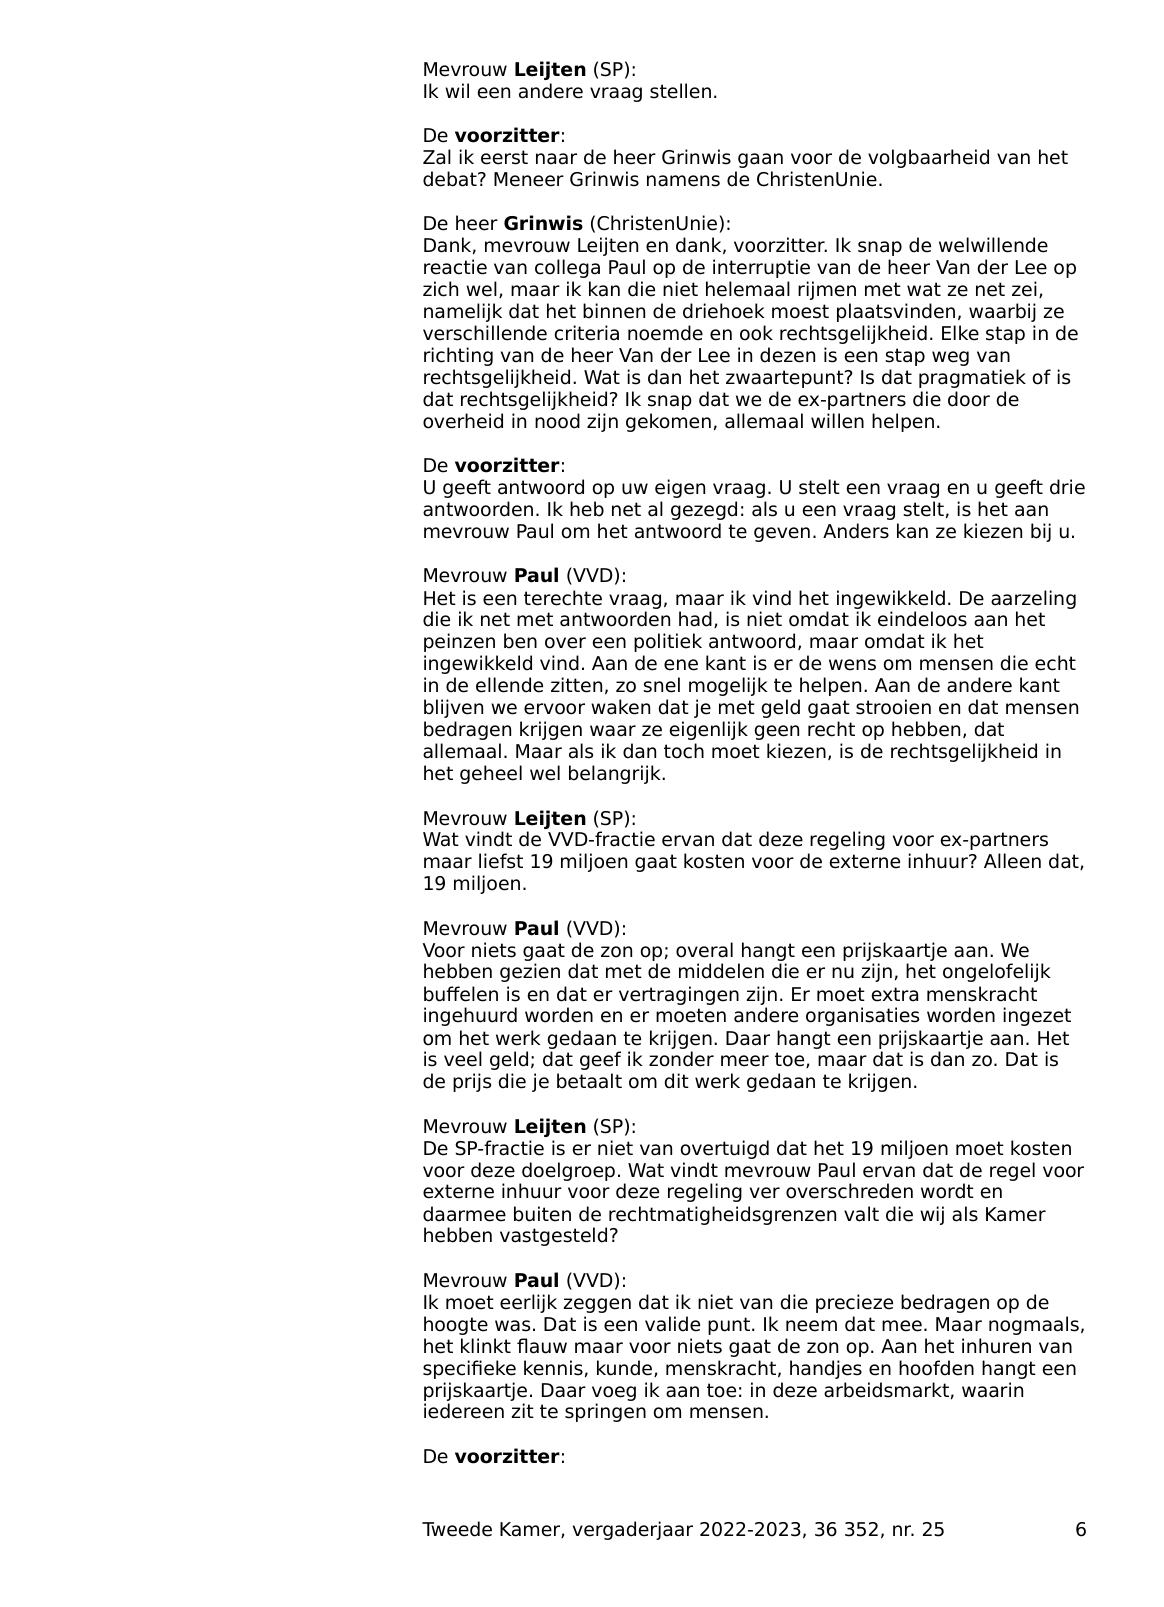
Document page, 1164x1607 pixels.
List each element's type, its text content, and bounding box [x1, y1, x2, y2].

text De SP-fractie is er niet van overtuigd dat het 19 miljoen moet kosten voor deze doelgroep. Wat vindt mevrouw Paul ervan dat de regel voor externe inhuur voor deze regeling ver overschreden wordt en daarmee buiten de rechtmatigheidsgrenzen valt die wij als Kamer hebben vastgesteld? [422, 1137, 1087, 1247]
text De voorzitter: [422, 455, 1087, 477]
text Mevrouw Leijten (SP): [422, 59, 1087, 81]
text De voorzitter: [422, 125, 1087, 147]
text Voor niets gaat de zon op; overal hangt een prijskaartje aan. We hebben gezien dat met de middelen die er nu zijn, het ongelofelijk buffelen is en dat er vertragingen zijn. Er moet extra menskracht ingehuurd worden en er moeten andere organisaties worden ingezet om het werk gedaan te krijgen. Daar hangt een prijskaartje aan. Het is veel geld; dat geef ik zonder meer toe, maar dat is dan zo. Dat is de prijs die je betaalt om dit werk gedaan te krijgen. [422, 939, 1087, 1093]
text Mevrouw Paul (VVD): [422, 565, 1087, 587]
text Zal ik eerst naar de heer Grinwis gaan voor de volgbaarheid van het debat? Meneer Grinwis namens de ChristenUnie. [422, 147, 1087, 191]
text De heer Grinwis (ChristenUnie): [422, 213, 1087, 235]
text De voorzitter: [422, 1446, 1087, 1468]
text Mevrouw Paul (VVD): [422, 1269, 1087, 1292]
text U geeft antwoord op uw eigen vraag. U stelt een vraag en u geeft drie antwoorden. Ik heb net al gezegd: als u een vraag stelt, is het aan mevrouw Paul om het antwoord te geven. Anders kan ze kiezen bij u. [422, 477, 1087, 543]
text Ik moet eerlijk zeggen dat ik niet van die precieze bedragen op de hoogte was. Dat is een valide punt. Ik neem dat mee. Maar nogmaals, het klinkt flauw maar voor niets gaat de zon op. Aan het inhuren van specifieke kennis, kunde, menskracht, handjes en hoofden hangt een prijskaartje. Daar voeg ik aan toe: in deze arbeidsmarkt, waarin iedereen zit te springen om mensen. [422, 1292, 1087, 1423]
text Mevrouw Leijten (SP): [422, 1116, 1087, 1137]
text Mevrouw Paul (VVD): [422, 917, 1087, 939]
text Ik wil een andere vraag stellen. [422, 81, 1087, 103]
text Dank, mevrouw Leijten en dank, voorzitter. Ik snap de welwillende reactie van collega Paul op de interruptie van de heer Van der Lee op zich wel, maar ik kan die niet helemaal rijmen met wat ze net zei, namelijk dat het binnen de driehoek moest plaatsvinden, waarbij ze verschillende criteria noemde en ook rechtsgelijkheid. Elke stap in de richting van de heer Van der Lee in dezen is een stap weg van rechtsgelijkheid. Wat is dan het zwaartepunt? Is dat pragmatiek of is dat rechtsgelijkheid? Ik snap dat we de ex-partners die door de overheid in nood zijn gekomen, allemaal willen helpen. [422, 235, 1087, 433]
text Het is een terechte vraag, maar ik vind het ingewikkeld. De aarzeling die ik net met antwoorden had, is niet omdat ik eindeloos aan het peinzen ben over een politiek antwoord, maar omdat ik het ingewikkeld vind. Aan de ene kant is er de wens om mensen die echt in de ellende zitten, zo snel mogelijk te helpen. Aan de andere kant blijven we ervoor waken dat je met geld gaat strooien en dat mensen bedragen krijgen waar ze eigenlijk geen recht op hebben, dat allemaal. Maar als ik dan toch moet kiezen, is de rechtsgelijkheid in het geheel wel belangrijk. [422, 587, 1087, 785]
text Wat vindt de VVD-fractie ervan dat deze regeling voor ex-partners maar liefst 19 miljoen gaat kosten voor de externe inhuur? Alleen dat, 19 miljoen. [422, 829, 1087, 895]
text Mevrouw Leijten (SP): [422, 807, 1087, 829]
